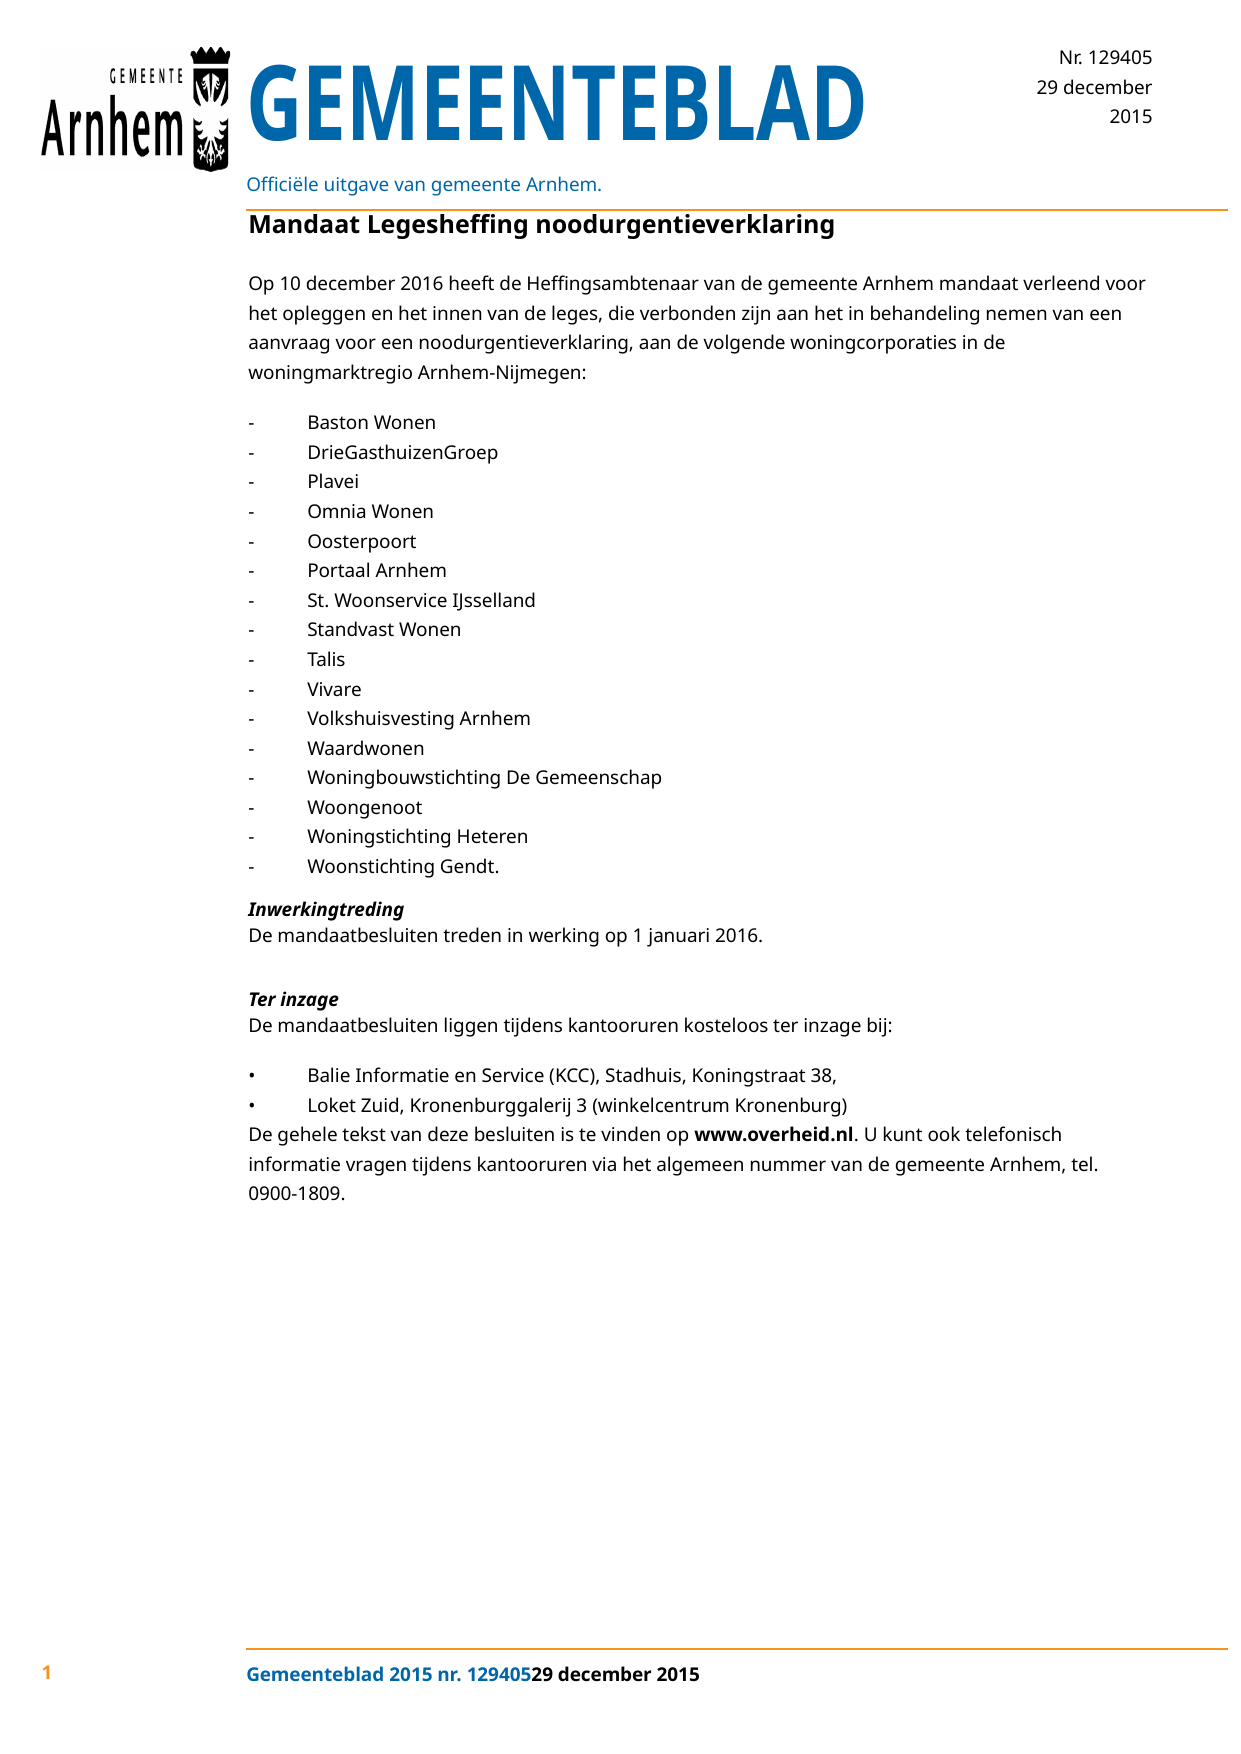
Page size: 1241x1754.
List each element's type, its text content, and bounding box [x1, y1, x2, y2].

text Mandaat Legesheffing noodurgentieverklaring [248, 211, 1152, 241]
list Volkshuisvesting Arnhem [248, 705, 1152, 731]
text Inwerkingtreding [248, 896, 1152, 922]
list Plavei [248, 469, 1152, 494]
text De mandaatbesluiten liggen tijdens kantooruren kosteloos ter inzage bij: [248, 1012, 1152, 1037]
list Loket Zuid, Kronenburggalerij 3 (winkelcentrum Kronenburg) [248, 1092, 1152, 1117]
picture [41, 47, 231, 172]
list Woningbouwstichting De Gemeenschap [248, 764, 1152, 790]
list Omnia Wonen [248, 498, 1152, 524]
list Talis [248, 646, 1152, 672]
list Standvast Wonen [248, 617, 1152, 642]
list Woongenoot [248, 794, 1152, 820]
list Waardwonen [248, 735, 1152, 761]
list Balie Informatie en Service (KCC), Stadhuis, Koningstraat 38, [248, 1062, 1152, 1088]
text De gehele tekst van deze besluiten is te vinden op www.overheid.nl. U kunt ook telefonisch informatie vragen tijdens kantooruren via het algemeen nummer van de gemeente Arnhem, tel. 0900-1809. [248, 1121, 1152, 1206]
list Vivare [248, 676, 1152, 701]
list Portaal Arnhem [248, 557, 1152, 583]
list DrieGasthuizenGroep [248, 439, 1152, 465]
text De mandaatbesluiten treden in werking op 1 januari 2016. [248, 922, 1152, 948]
list Oosterpoort [248, 528, 1152, 553]
text Ter inzage [248, 986, 1152, 1012]
text Op 10 december 2016 heeft de Heffingsambtenaar van de gemeente Arnhem mandaat verleend voor het opleggen en het innen van de leges, die verbonden zijn aan het in behandeling nemen van een aanvraag voor een noodurgentieverklaring, aan de volgende woningcorporaties in de woningmarktregio Arnhem-Nijmegen: [248, 270, 1152, 385]
list St. Woonservice IJsselland [248, 587, 1152, 613]
list Baston Wonen [248, 409, 1152, 435]
list Woonstichting Gendt. [248, 853, 1152, 879]
list Woningstichting Heteren [248, 824, 1152, 849]
